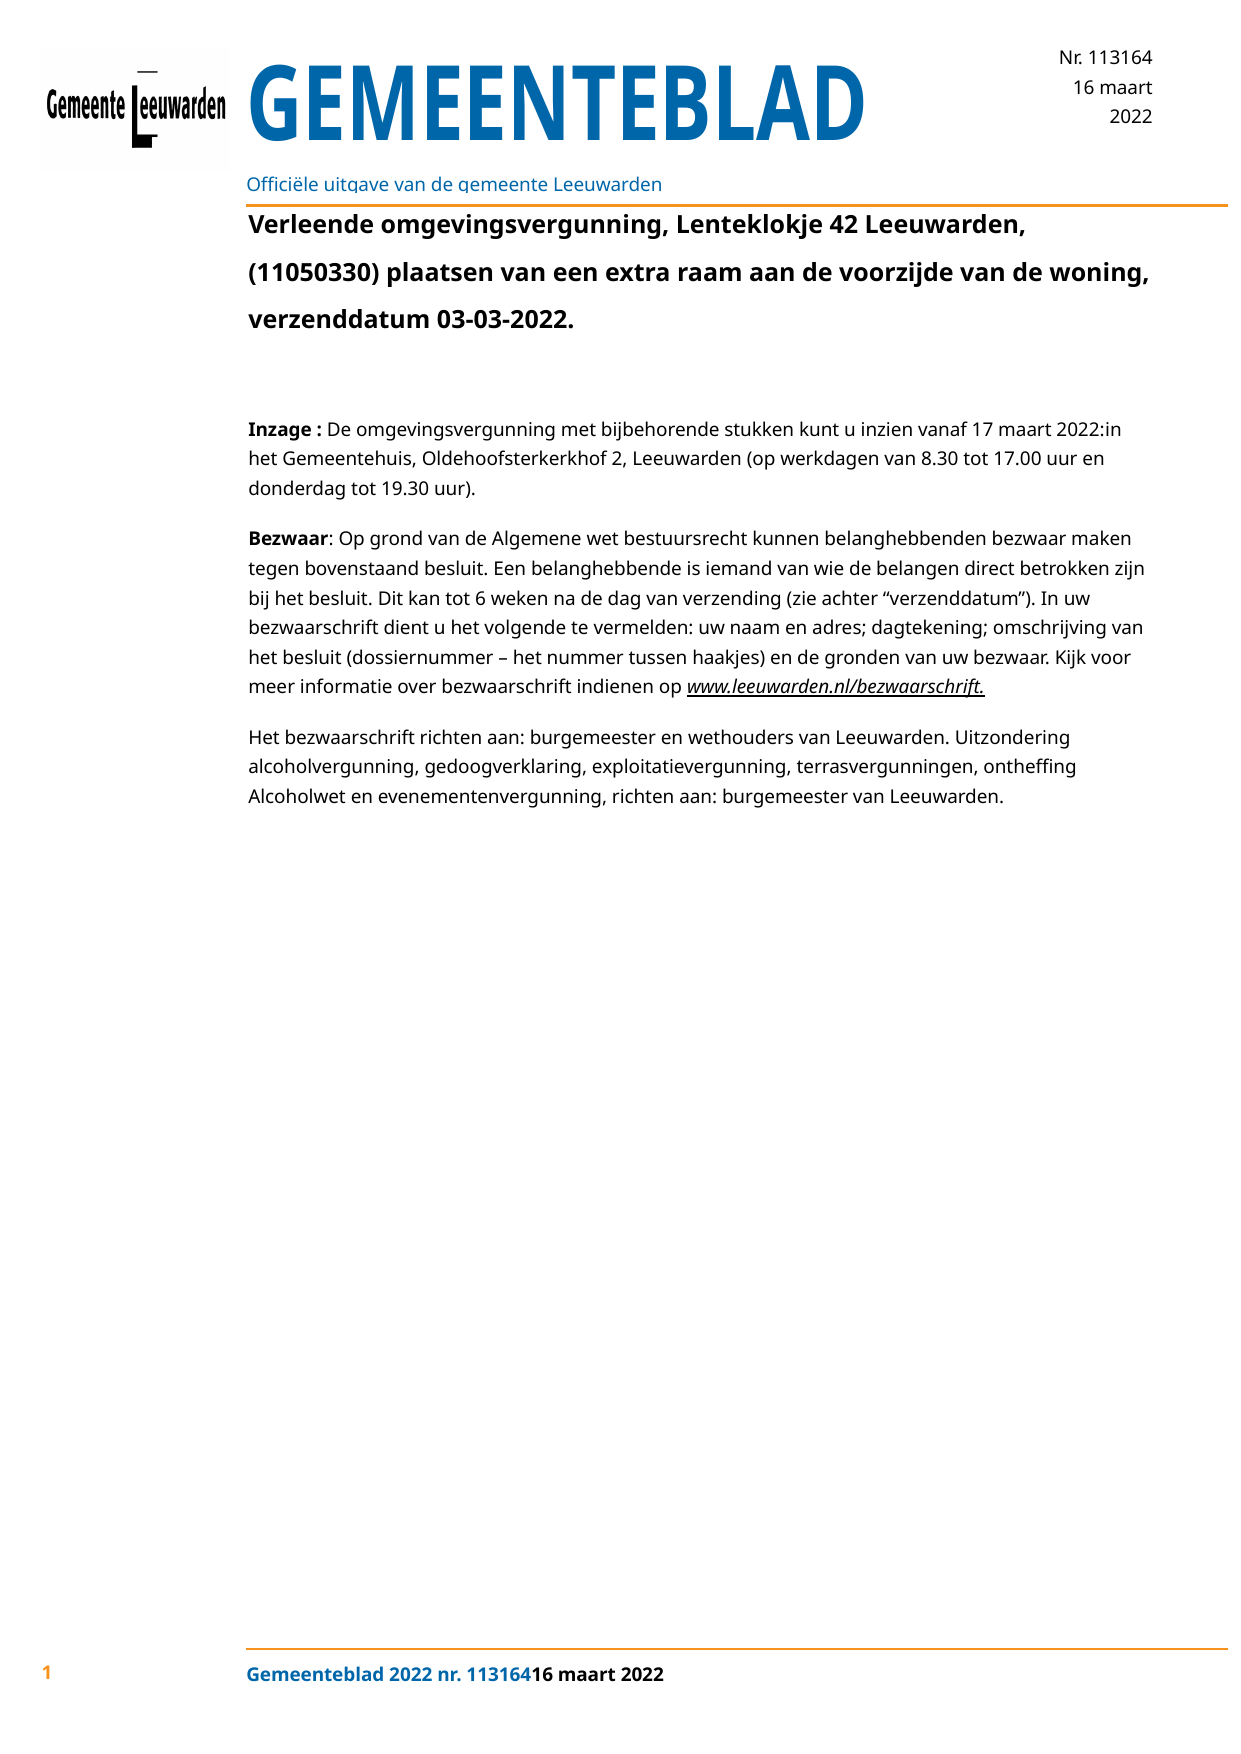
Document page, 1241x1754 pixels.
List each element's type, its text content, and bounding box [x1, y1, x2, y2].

text Verleende omgevingsvergunning, Lenteklokje 42 Leeuwarden, (11050330) plaatsen van een extra raam aan de voorzijde van de woning, verzenddatum 03-03-2022. [248, 207, 1152, 336]
text Het bezwaarschrift richten aan: burgemeester en wethouders van Leeuwarden. Uitzondering alcoholvergunning, gedoogverklaring, exploitatievergunning, terrasvergunningen, ontheffing Alcoholwet en evenementenvergunning, richten aan: burgemeester van Leeuwarden. [248, 724, 1152, 809]
picture [41, 47, 231, 172]
text Inzage : De omgevingsvergunning met bijbehorende stukken kunt u inzien vanaf 17 maart 2022:in het Gemeentehuis, Oldehoofsterkerkhof 2, Leeuwarden (op werkdagen van 8.30 tot 17.00 uur en donderdag tot 19.30 uur). [248, 416, 1152, 501]
text Bezwaar: Op grond van de Algemene wet bestuursrecht kunnen belanghebbenden bezwaar maken tegen bovenstaand besluit. Een belanghebbende is iemand van wie de belangen direct betrokken zijn bij het besluit. Dit kan tot 6 weken na de dag van verzending (zie achter “verzenddatum”). In uw bezwaarschrift dient u het volgende te vermelden: uw naam en adres; dagtekening; omschrijving van het besluit (dossiernummer – het nummer tussen haakjes) en de gronden van uw bezwaar. Kijk voor meer informatie over bezwaarschrift indienen op www.leeuwarden.nl/bezwaarschrift. [248, 526, 1152, 699]
